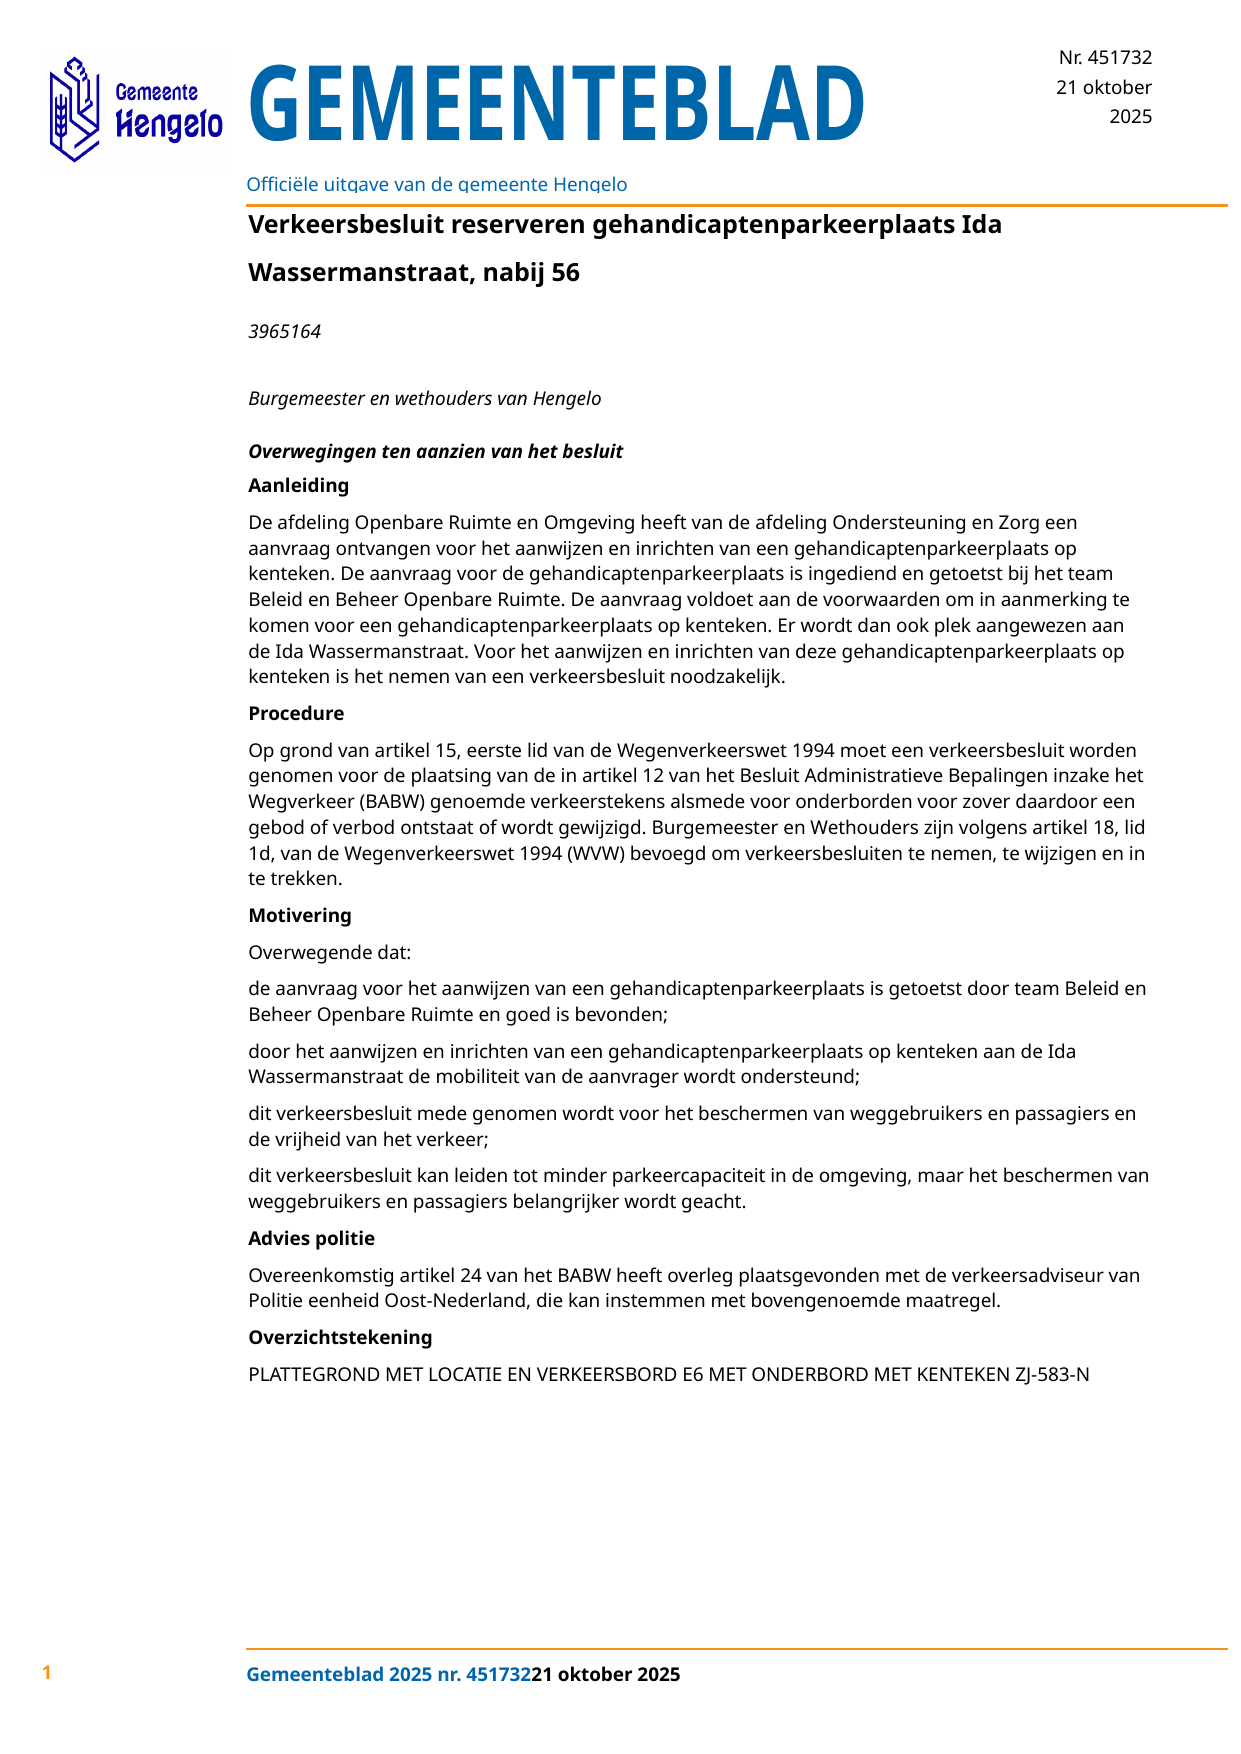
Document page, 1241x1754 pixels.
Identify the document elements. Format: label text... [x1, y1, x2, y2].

text De afdeling Openbare Ruimte en Omgeving heeft van de afdeling Ondersteuning en Zorg een aanvraag ontvangen voor het aanwijzen en inrichten van een gehandicaptenparkeerplaats op kenteken. De aanvraag voor de gehandicaptenparkeerplaats is ingediend en getoetst bij het team Beleid en Beheer Openbare Ruimte. De aanvraag voldoet aan de voorwaarden om in aanmerking te komen voor een gehandicaptenparkeerplaats op kenteken. Er wordt dan ook plek aangewezen aan de Ida Wassermanstraat. Voor het aanwijzen en inrichten van deze gehandicaptenparkeerplaats op kenteken is het nemen van een verkeersbesluit noodzakelijk. [248, 509, 1152, 689]
text Procedure [248, 700, 1152, 726]
text Overzichtstekening [248, 1324, 1152, 1350]
text 3965164 [248, 318, 1152, 344]
text Motivering [248, 902, 1152, 928]
text Advies politie [248, 1225, 1152, 1251]
picture [41, 47, 231, 172]
text dit verkeersbesluit kan leiden tot minder parkeercapaciteit in de omgeving, maar het beschermen van weggebruikers en passagiers belangrijker wordt geacht. [248, 1163, 1152, 1214]
text dit verkeersbesluit mede genomen wordt voor het beschermen van weggebruikers en passagiers en de vrijheid van het verkeer; [248, 1100, 1152, 1152]
text Aanleiding [248, 472, 1152, 498]
text Overeenkomstig artikel 24 van het BABW heeft overleg plaatsgevonden met de verkeersadviseur van Politie eenheid Oost-Nederland, die kan instemmen met bovengenoemde maatregel. [248, 1262, 1152, 1313]
text Overwegingen ten aanzien van het besluit [248, 438, 1152, 464]
text Burgemeester en wethouders van Hengelo [248, 386, 1152, 411]
text PLATTEGROND MET LOCATIE EN VERKEERSBORD E6 MET ONDERBORD MET KENTEKEN ZJ-583-N [248, 1361, 1152, 1387]
text Overwegende dat: [248, 939, 1152, 964]
text de aanvraag voor het aanwijzen van een gehandicaptenparkeerplaats is getoetst door team Beleid en Beheer Openbare Ruimte en goed is bevonden; [248, 976, 1152, 1027]
text door het aanwijzen en inrichten van een gehandicaptenparkeerplaats op kenteken aan de Ida Wassermanstraat de mobiliteit van de aanvrager wordt ondersteund; [248, 1038, 1152, 1089]
text Op grond van artikel 15, eerste lid van de Wegenverkeerswet 1994 moet een verkeersbesluit worden genomen voor de plaatsing van de in artikel 12 van het Besluit Administratieve Bepalingen inzake het Wegverkeer (BABW) genoemde verkeerstekens alsmede voor onderborden voor zover daardoor een gebod of verbod ontstaat of wordt gewijzigd. Burgemeester en Wethouders zijn volgens artikel 18, lid 1d, van de Wegenverkeerswet 1994 (WVW) bevoegd om verkeersbesluiten te nemen, te wijzigen en in te trekken. [248, 737, 1152, 891]
text Verkeersbesluit reserveren gehandicaptenparkeerplaats Ida Wassermanstraat, nabij 56 [248, 207, 1152, 288]
